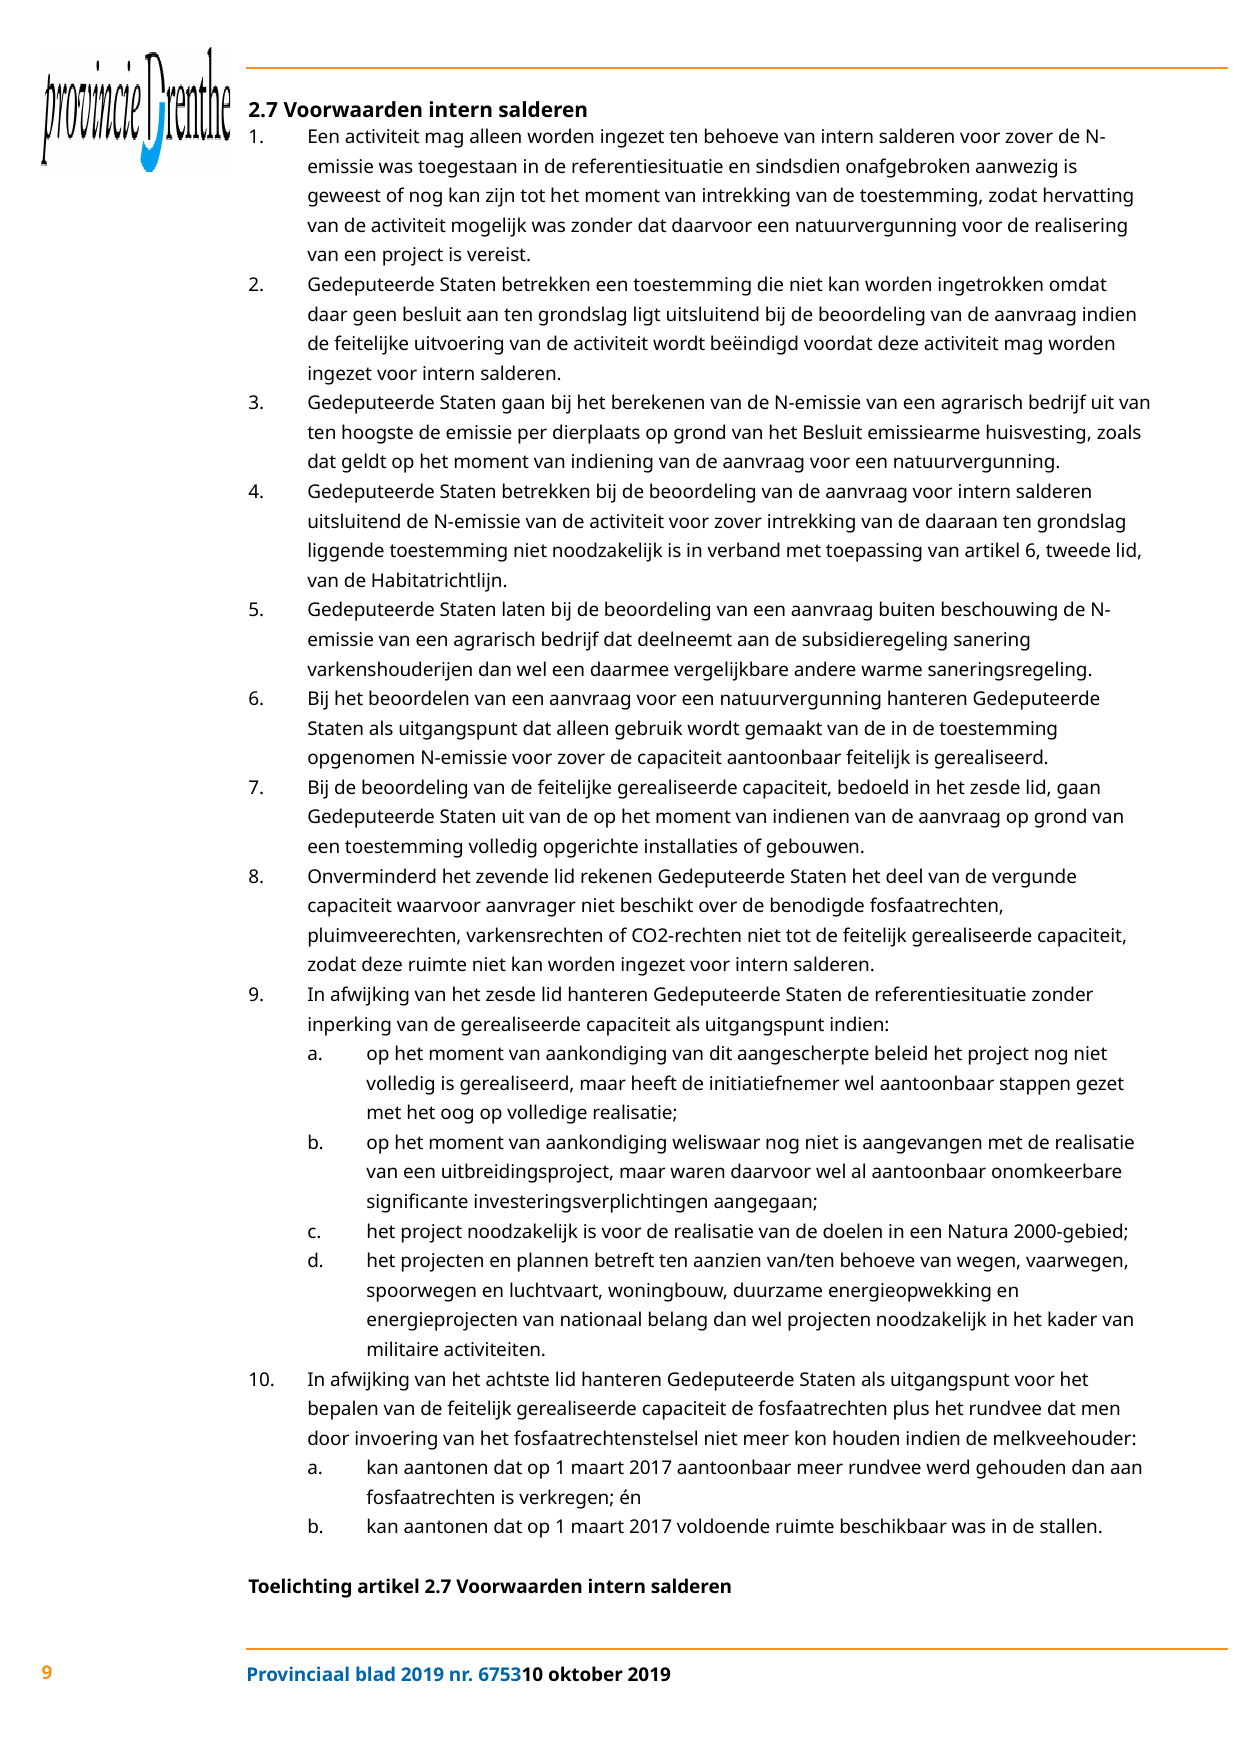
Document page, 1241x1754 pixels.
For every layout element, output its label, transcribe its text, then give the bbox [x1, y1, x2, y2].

list In afwijking van het achtste lid hanteren Gedeputeerde Staten als uitgangspunt voor het bepalen van de feitelijk gerealiseerde capaciteit de fosfaatrechten plus het rundvee dat men door invoering van het fosfaatrechtenstelsel niet meer kon houden indien de melkveehouder: [248, 1366, 1152, 1451]
list Gedeputeerde Staten laten bij de beoordeling van een aanvraag buiten beschouwing de N-emissie van een agrarisch bedrijf dat deelneemt aan de subsidieregeling sanering varkenshouderijen dan wel een daarmee vergelijkbare andere warme saneringsregeling. [248, 597, 1152, 681]
list kan aantonen dat op 1 maart 2017 aantoonbaar meer rundvee werd gehouden dan aan fosfaatrechten is verkregen; én [307, 1454, 1152, 1510]
list op het moment van aankondiging van dit aangescherpte beleid het project nog niet volledig is gerealiseerd, maar heeft de initiatiefnemer wel aantoonbaar stappen gezet met het oog op volledige realisatie; [307, 1040, 1152, 1125]
text Toelichting artikel 2.7 Voorwaarden intern salderen [248, 1573, 1152, 1598]
list kan aantonen dat op 1 maart 2017 voldoende ruimte beschikbaar was in de stallen. [307, 1514, 1152, 1539]
list Gedeputeerde Staten betrekken een toestemming die niet kan worden ingetrokken omdat daar geen besluit aan ten grondslag ligt uitsluitend bij de beoordeling van de aanvraag indien de feitelijke uitvoering van de activiteit wordt beëindigd voordat deze activiteit mag worden ingezet voor intern salderen. [248, 271, 1152, 386]
list het projecten en plannen betreft ten aanzien van/ten behoeve van wegen, vaarwegen, spoorwegen en luchtvaart, woningbouw, duurzame energieopwekking en energieprojecten van nationaal belang dan wel projecten noodzakelijk in het kader van militaire activiteiten. [307, 1247, 1152, 1362]
picture [41, 47, 231, 172]
list op het moment van aankondiging weliswaar nog niet is aangevangen met de realisatie van een uitbreidingsproject, maar waren daarvoor wel al aantoonbaar onomkeerbare significante investeringsverplichtingen aangegaan; [307, 1129, 1152, 1214]
list Bij de beoordeling van de feitelijke gerealiseerde capaciteit, bedoeld in het zesde lid, gaan Gedeputeerde Staten uit van de op het moment van indienen van de aanvraag op grond van een toestemming volledig opgerichte installaties of gebouwen. [248, 774, 1152, 859]
list Bij het beoordelen van een aanvraag voor een natuurvergunning hanteren Gedeputeerde Staten als uitgangspunt dat alleen gebruik wordt gemaakt van de in de toestemming opgenomen N-emissie voor zover de capaciteit aantoonbaar feitelijk is gerealiseerd. [248, 685, 1152, 770]
list In afwijking van het zesde lid hanteren Gedeputeerde Staten de referentiesituatie zonder inperking van de gerealiseerde capaciteit als uitgangspunt indien: [248, 981, 1152, 1036]
list Gedeputeerde Staten betrekken bij de beoordeling van de aanvraag voor intern salderen uitsluitend de N-emissie van de activiteit voor zover intrekking van de daaraan ten grondslag liggende toestemming niet noodzakelijk is in verband met toepassing van artikel 6, tweede lid, van de Habitatrichtlijn. [248, 478, 1152, 593]
text 2.7 Voorwaarden intern salderen [248, 95, 1152, 123]
list Gedeputeerde Staten gaan bij het berekenen van de N-emissie van een agrarisch bedrijf uit van ten hoogste de emissie per dierplaats op grond van het Besluit emissiearme huisvesting, zoals dat geldt op het moment van indiening van de aanvraag voor een natuurvergunning. [248, 389, 1152, 474]
list Onverminderd het zevende lid rekenen Gedeputeerde Staten het deel van de vergunde capaciteit waarvoor aanvrager niet beschikt over de benodigde fosfaatrechten, pluimveerechten, varkensrechten of CO2-rechten niet tot de feitelijk gerealiseerde capaciteit, zodat deze ruimte niet kan worden ingezet voor intern salderen. [248, 863, 1152, 977]
list het project noodzakelijk is voor de realisatie van de doelen in een Natura 2000-gebied; [307, 1218, 1152, 1243]
list Een activiteit mag alleen worden ingezet ten behoeve van intern salderen voor zover de N-emissie was toegestaan in de referentiesituatie en sindsdien onafgebroken aanwezig is geweest of nog kan zijn tot het moment van intrekking van de toestemming, zodat hervatting van de activiteit mogelijk was zonder dat daarvoor een natuurvergunning voor de realisering van een project is vereist. [248, 123, 1152, 267]
